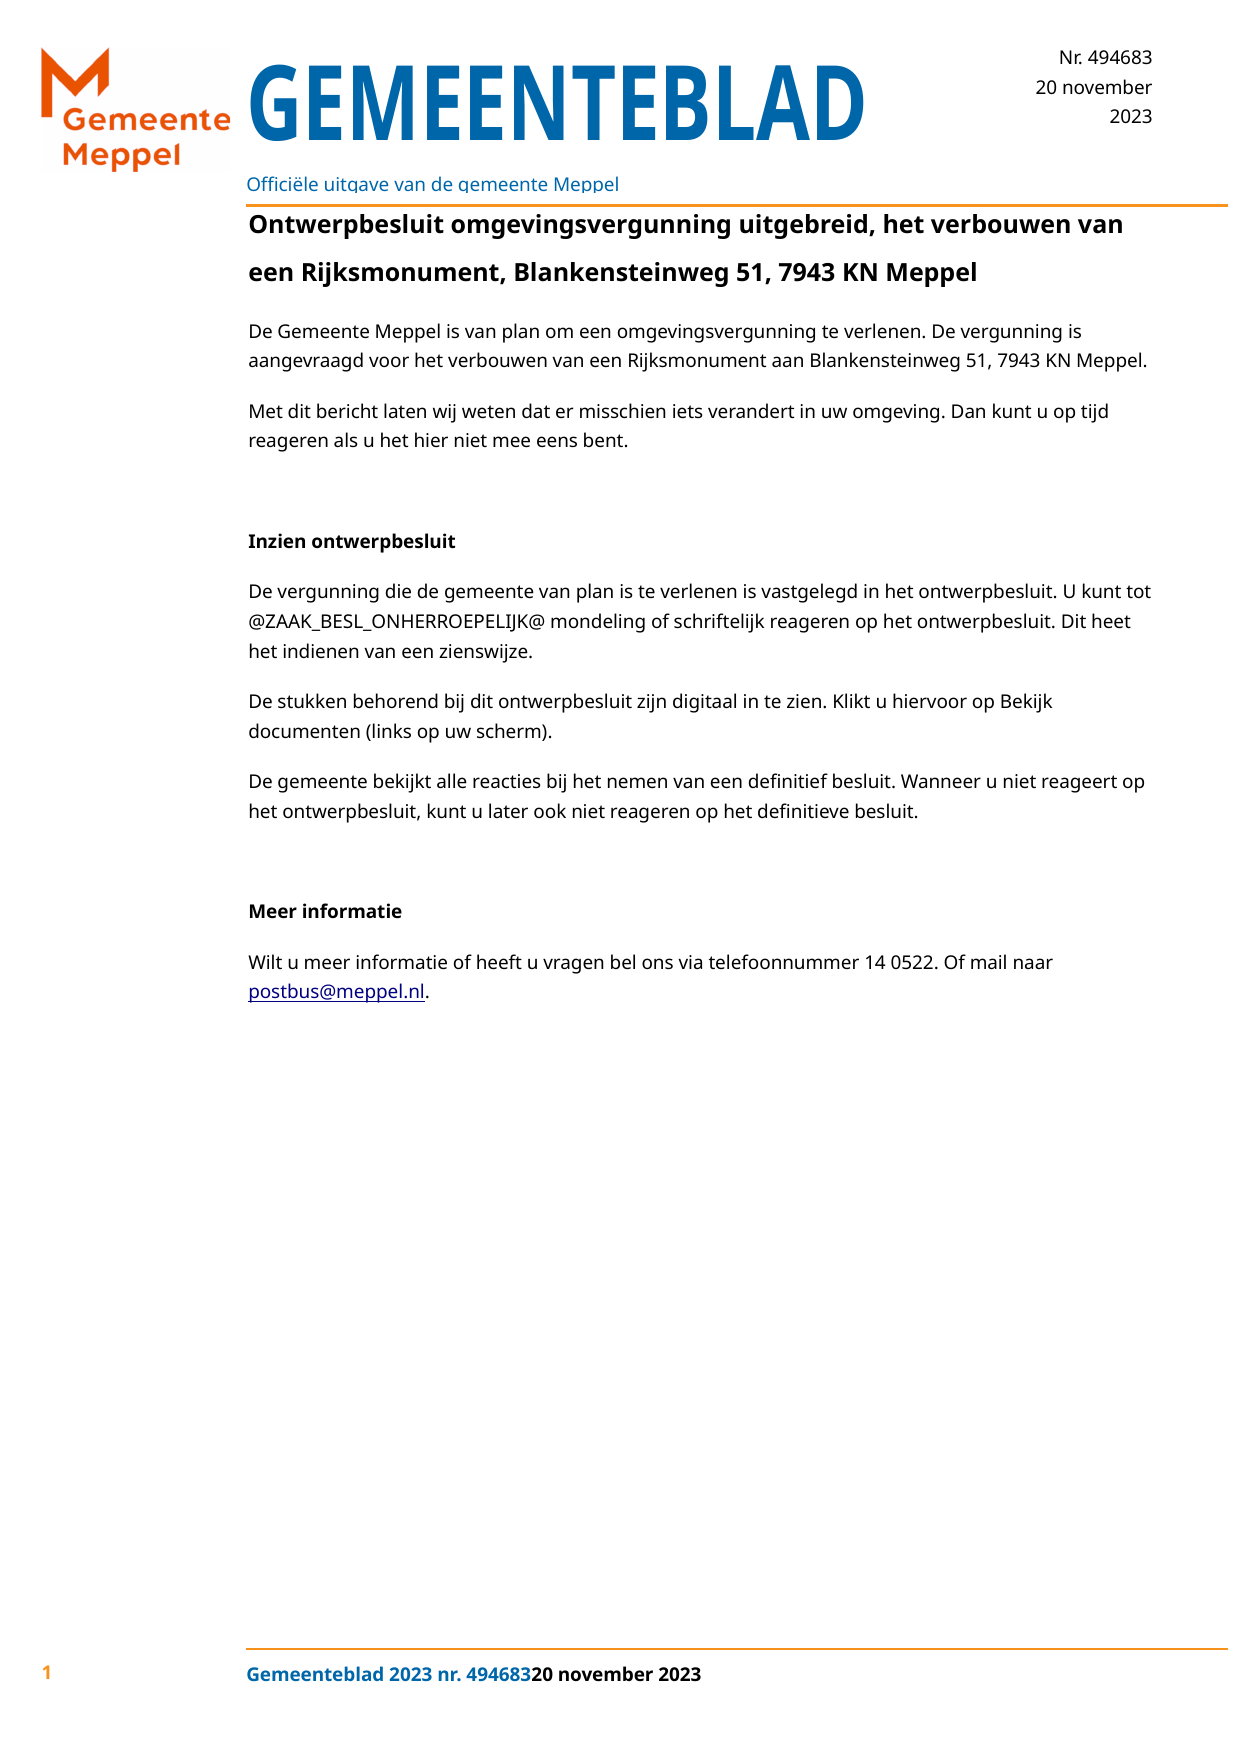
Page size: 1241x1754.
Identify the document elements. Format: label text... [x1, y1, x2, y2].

text De vergunning die de gemeente van plan is te verlenen is vastgelegd in het ontwerpbesluit. U kunt tot @ZAAK_BESL_ONHERROEPELIJK@ mondeling of schriftelijk reageren op het ontwerpbesluit. Dit heet het indienen van een zienswijze. [248, 579, 1152, 664]
text Wilt u meer informatie of heeft u vragen bel ons via telefoonnummer 14 0522. Of mail naar postbus@meppel.nl. [248, 949, 1152, 1004]
text De stukken behorend bij dit ontwerpbesluit zijn digitaal in te zien. Klikt u hiervoor op Bekijk documenten (links op uw scherm). [248, 688, 1152, 744]
text Met dit bericht laten wij weten dat er misschien iets verandert in uw omgeving. Dan kunt u op tijd reageren als u het hier niet mee eens bent. [248, 398, 1152, 453]
text De gemeente bekijkt alle reacties bij het nemen van een definitief besluit. Wanneer u niet reageert op het ontwerpbesluit, kunt u later ook niet reageren op het definitieve besluit. [248, 768, 1152, 824]
text Meer informatie [248, 899, 1152, 924]
text Ontwerpbesluit omgevingsvergunning uitgebreid, het verbouwen van een Rijksmonument, Blankensteinweg 51, 7943 KN Meppel [248, 207, 1152, 288]
text De Gemeente Meppel is van plan om een omgevingsvergunning te verlenen. De vergunning is aangevraagd voor het verbouwen van een Rijksmonument aan Blankensteinweg 51, 7943 KN Meppel. [248, 318, 1152, 373]
text Inzien ontwerpbesluit [248, 528, 1152, 554]
picture [41, 47, 231, 172]
